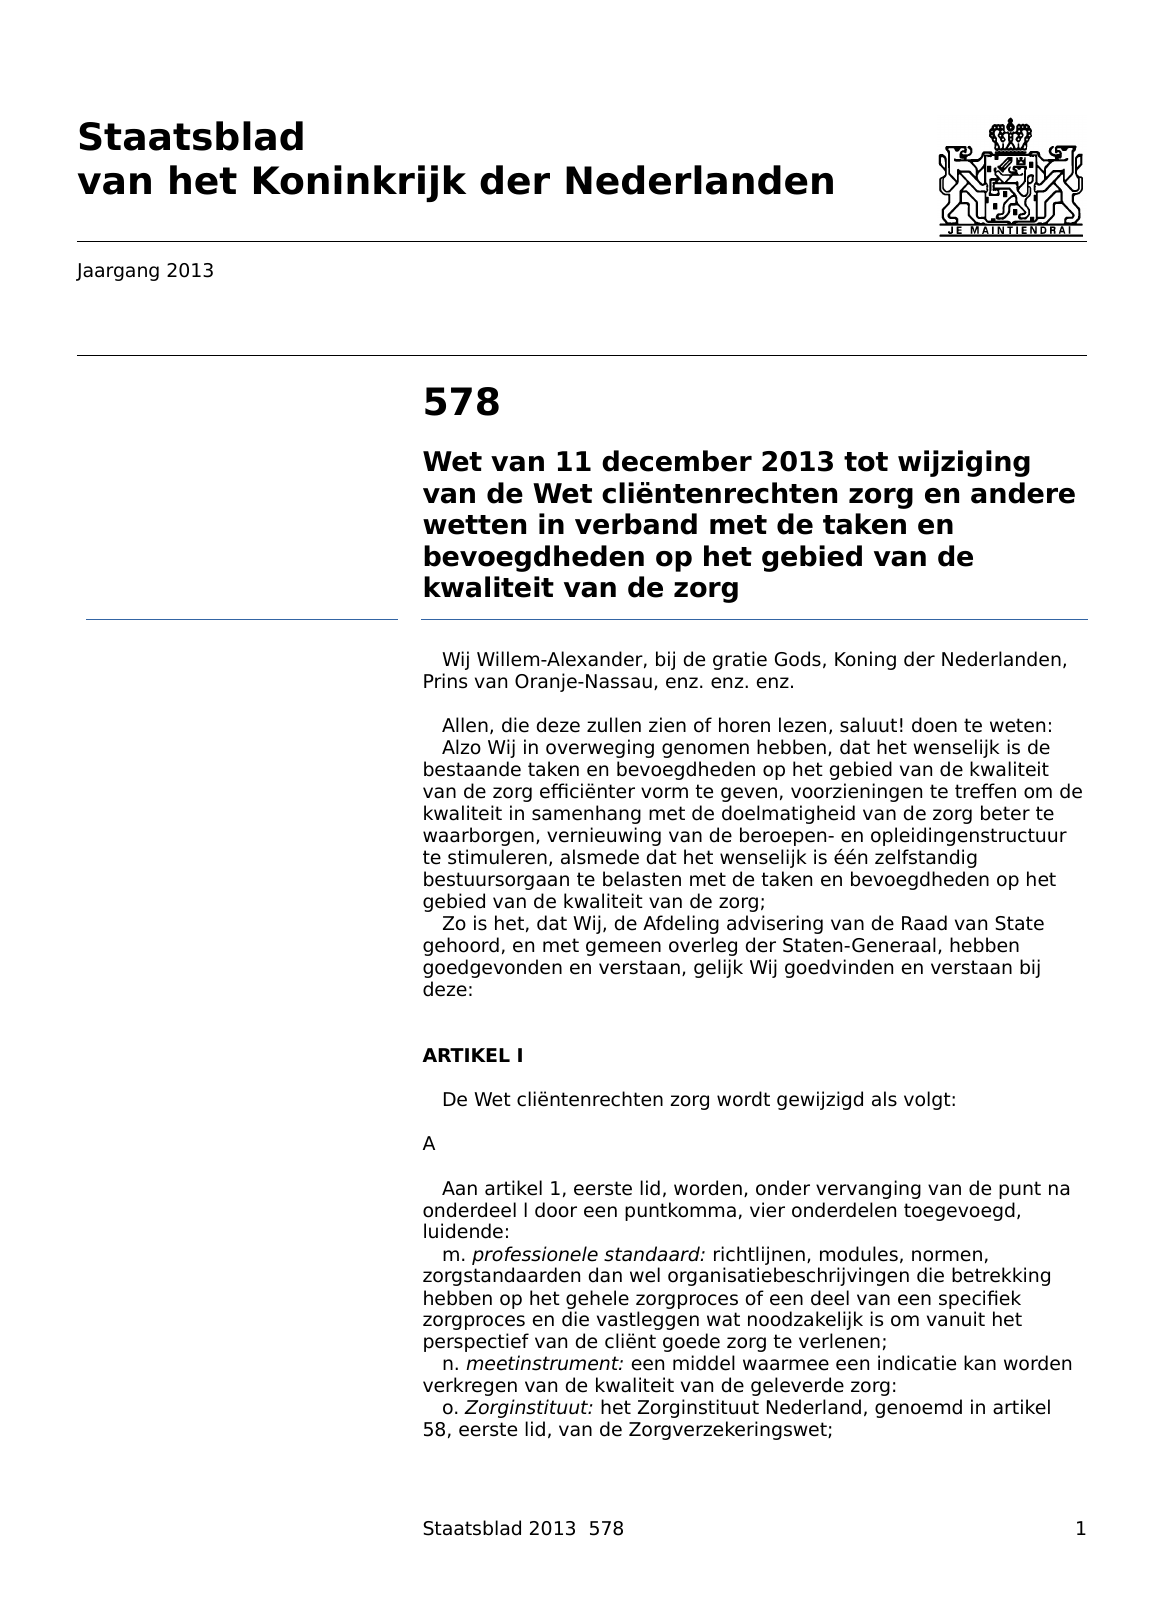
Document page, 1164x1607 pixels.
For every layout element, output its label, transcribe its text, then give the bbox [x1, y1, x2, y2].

text Wij Willem-Alexander, bij de gratie Gods, Koning der Nederlanden, Prins van Oranje-Nassau, enz. enz. enz. [422, 649, 1087, 693]
text o. Zorginstituut: het Zorginstituut Nederland, genoemd in artikel 58, eerste lid, van de Zorgverzekeringswet; [422, 1397, 1087, 1441]
text Aan artikel 1, eerste lid, worden, onder vervanging van de punt na onderdeel l door een puntkomma, vier onderdelen toegevoegd, luidende: [422, 1177, 1087, 1243]
text De Wet cliëntenrechten zorg wordt gewijzigd als volgt: [422, 1089, 1087, 1111]
subtitle 578 [422, 381, 1087, 424]
text m. professionele standaard: richtlijnen, modules, normen, zorgstandaarden dan wel organisatiebeschrijvingen die betrekking hebben op het gehele zorgproces of een deel van een specifiek zorgproces en die vastleggen wat noodzakelijk is om vanuit het perspectief van de cliënt goede zorg te verlenen; [422, 1243, 1087, 1353]
table_header Staatsblad van het Koninkrijk der Nederlanden [77, 100, 886, 241]
text Zo is het, dat Wij, de Afdeling advisering van de Raad van State gehoord, en met gemeen overleg der Staten-Generaal, hebben goedgevonden en verstaan, gelijk Wij goedvinden en verstaan bij deze: [422, 913, 1087, 1001]
table_header [886, 100, 1087, 241]
text A [422, 1133, 1087, 1155]
subtitle ARTIKEL I [422, 1045, 1087, 1067]
table_cell Jaargang 2013 [77, 242, 1087, 355]
text Allen, die deze zullen zien of horen lezen, saluut! doen te weten: [422, 715, 1087, 737]
text n. meetinstrument: een middel waarmee een indicatie kan worden verkregen van de kwaliteit van de geleverde zorg: [422, 1353, 1087, 1397]
text Wet van 11 december 2013 tot wijziging van de Wet cliëntenrechten zorg en andere wetten in verband met de taken en bevoegdheden op het gebied van de kwaliteit van de zorg [422, 447, 1087, 604]
picture [936, 115, 1087, 240]
text Alzo Wij in overweging genomen hebben, dat het wenselijk is de bestaande taken en bevoegdheden op het gebied van de kwaliteit van de zorg efficiënter vorm te geven, voorzieningen te treffen om de kwaliteit in samenhang met de doelmatigheid van de zorg beter te waarborgen, vernieuwing van de beroepen- en opleidingenstructuur te stimuleren, alsmede dat het wenselijk is één zelfstandig bestuursorgaan te belasten met de taken en bevoegdheden op het gebied van de kwaliteit van de zorg; [422, 737, 1087, 913]
